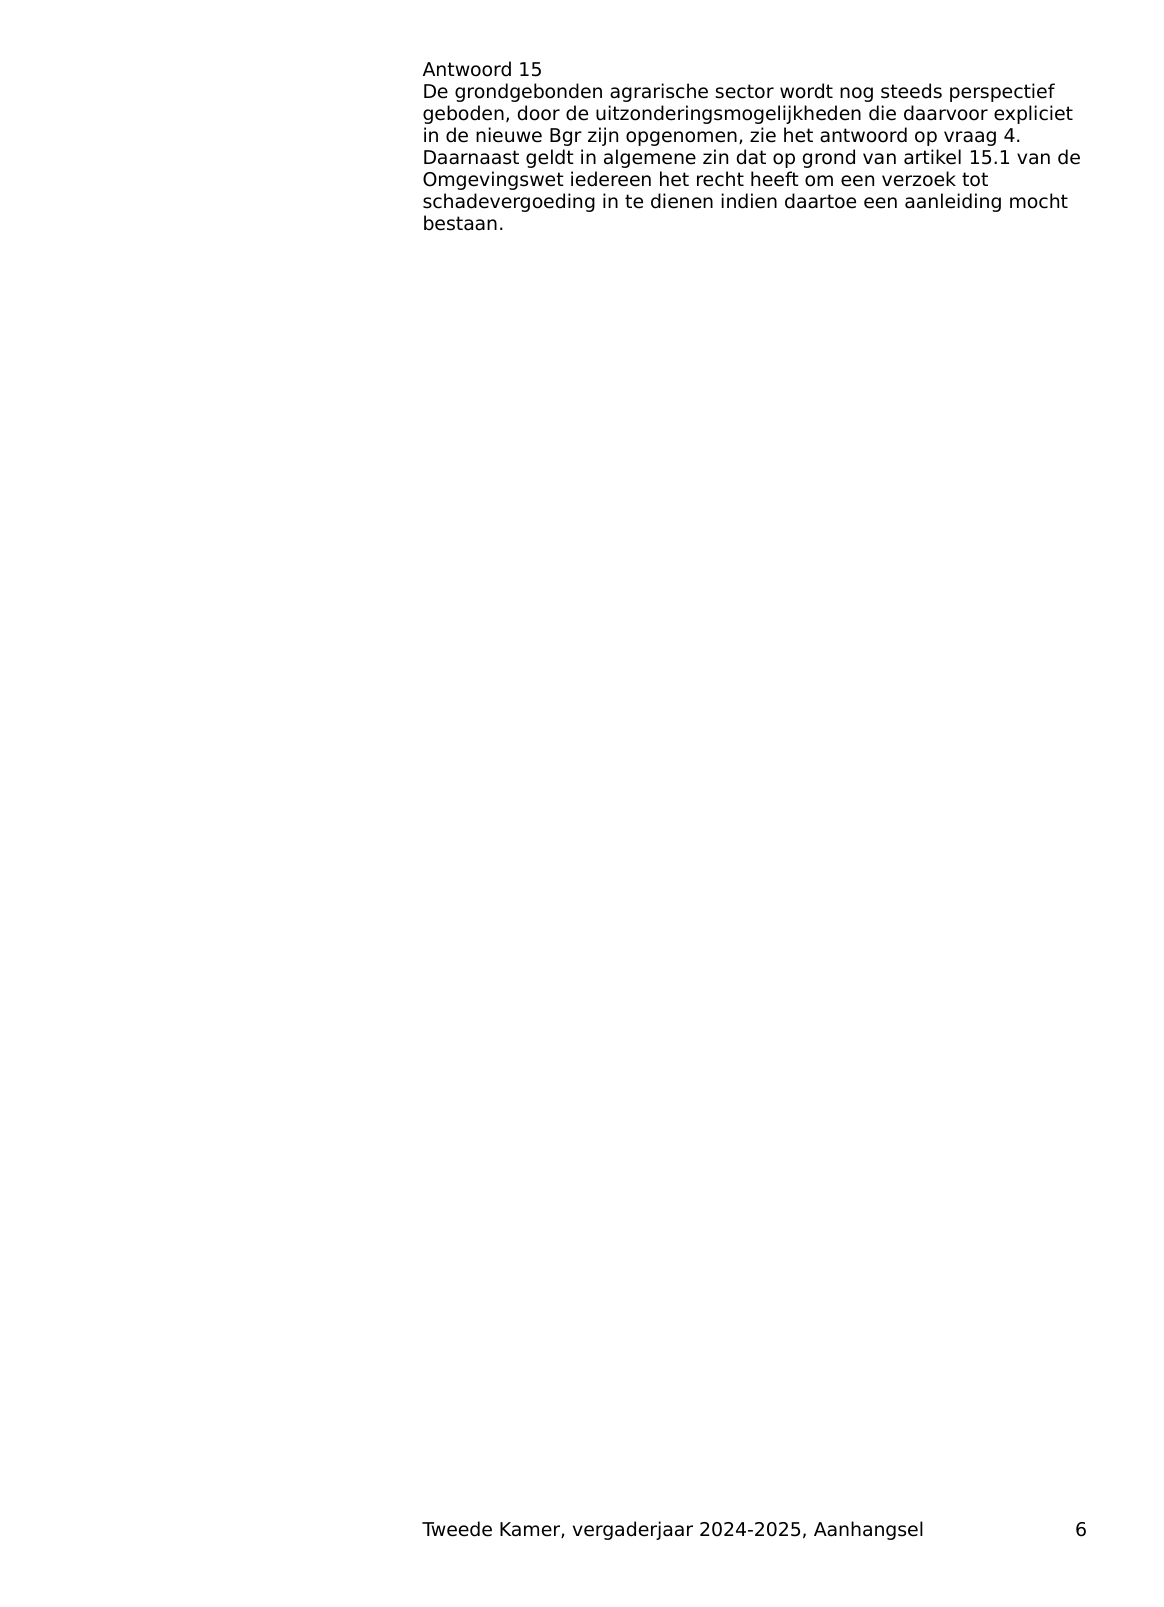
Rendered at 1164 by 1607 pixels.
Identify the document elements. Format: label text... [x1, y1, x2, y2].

text Daarnaast geldt in algemene zin dat op grond van artikel 15.1 van de Omgevingswet iedereen het recht heeft om een verzoek tot schadevergoeding in te dienen indien daartoe een aanleiding mocht bestaan. [422, 147, 1087, 235]
text De grondgebonden agrarische sector wordt nog steeds perspectief geboden, door de uitzonderingsmogelijkheden die daarvoor expliciet in de nieuwe Bgr zijn opgenomen, zie het antwoord op vraag 4. [422, 81, 1087, 147]
text Antwoord 15 [422, 59, 1087, 81]
